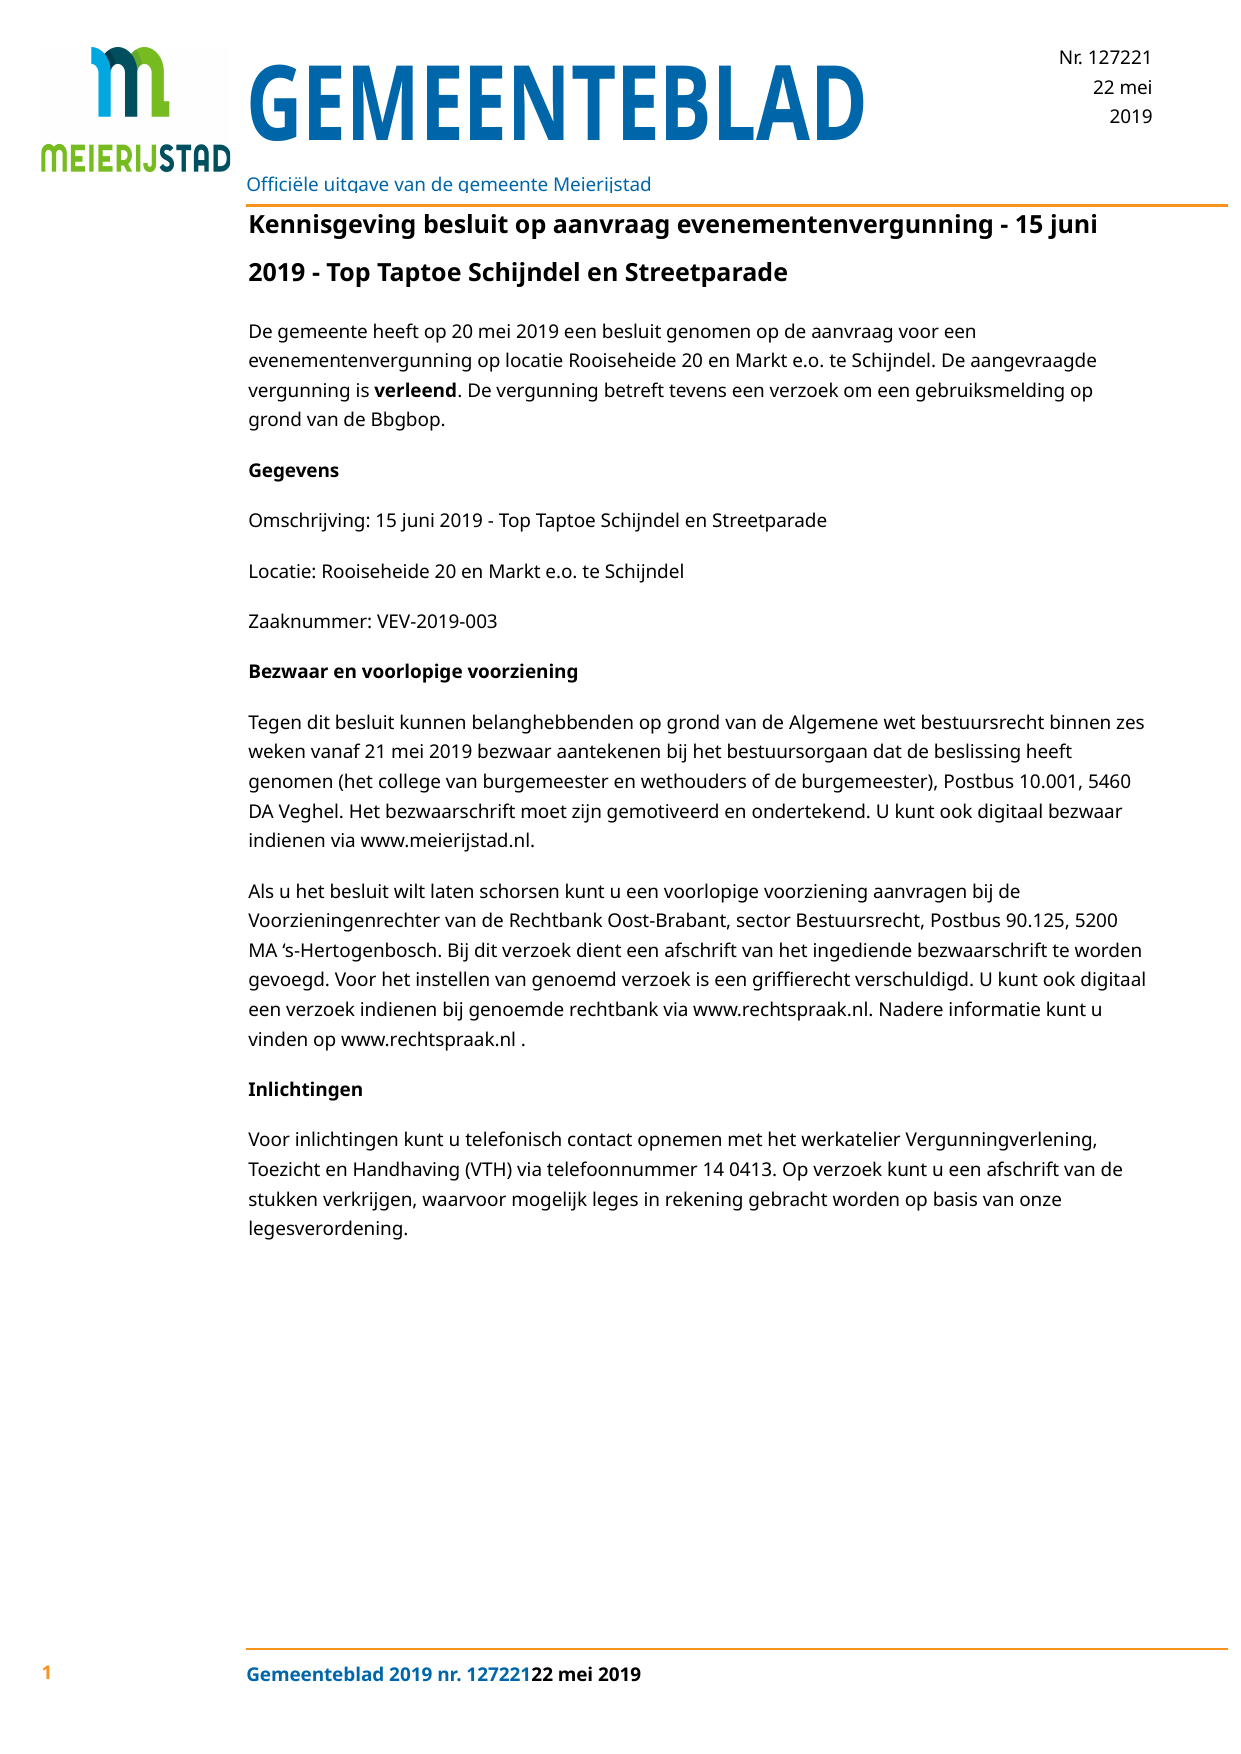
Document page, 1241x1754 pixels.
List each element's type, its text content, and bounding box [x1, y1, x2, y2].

text Gegevens [248, 457, 1152, 483]
text Zaaknummer: VEV-2019-003 [248, 608, 1152, 634]
text Tegen dit besluit kunnen belanghebbenden op grond van de Algemene wet bestuursrecht binnen zes weken vanaf 21 mei 2019 bezwaar aantekenen bij het bestuursorgaan dat de beslissing heeft genomen (het college van burgemeester en wethouders of de burgemeester), Postbus 10.001, 5460 DA Veghel. Het bezwaarschrift moet zijn gemotiveerd en ondertekend. U kunt ook digitaal bezwaar indienen via www.meierijstad.nl. [248, 709, 1152, 853]
text Bezwaar en voorlopige voorziening [248, 659, 1152, 684]
text Voor inlichtingen kunt u telefonisch contact opnemen met het werkatelier Vergunningverlening, Toezicht en Handhaving (VTH) via telefoonnummer 14 0413. Op verzoek kunt u een afschrift van de stukken verkrijgen, waarvoor mogelijk leges in rekening gebracht worden op basis van onze legesverordening. [248, 1127, 1152, 1241]
text De gemeente heeft op 20 mei 2019 een besluit genomen op de aanvraag voor een evenementenvergunning op locatie Rooiseheide 20 en Markt e.o. te Schijndel. De aangevraagde vergunning is verleend. De vergunning betreft tevens een verzoek om een gebruiksmelding op grond van de Bbgbop. [248, 318, 1152, 432]
text Als u het besluit wilt laten schorsen kunt u een voorlopige voorziening aanvragen bij de Voorzieningenrechter van de Rechtbank Oost-Brabant, sector Bestuursrecht, Postbus 90.125, 5200 MA ‘s-Hertogenbosch. Bij dit verzoek dient een afschrift van het ingediende bezwaarschrift te worden gevoegd. Voor het instellen van genoemd verzoek is een griffierecht verschuldigd. U kunt ook digitaal een verzoek indienen bij genoemde rechtbank via www.rechtspraak.nl. Nadere informatie kunt u vinden op www.rechtspraak.nl . [248, 878, 1152, 1052]
picture [41, 47, 231, 172]
text Kennisgeving besluit op aanvraag evenementenvergunning - 15 juni 2019 - Top Taptoe Schijndel en Streetparade [248, 207, 1152, 288]
text Inlichtingen [248, 1076, 1152, 1102]
text Omschrijving: 15 juni 2019 - Top Taptoe Schijndel en Streetparade [248, 507, 1152, 533]
text Locatie: Rooiseheide 20 en Markt e.o. te Schijndel [248, 558, 1152, 584]
